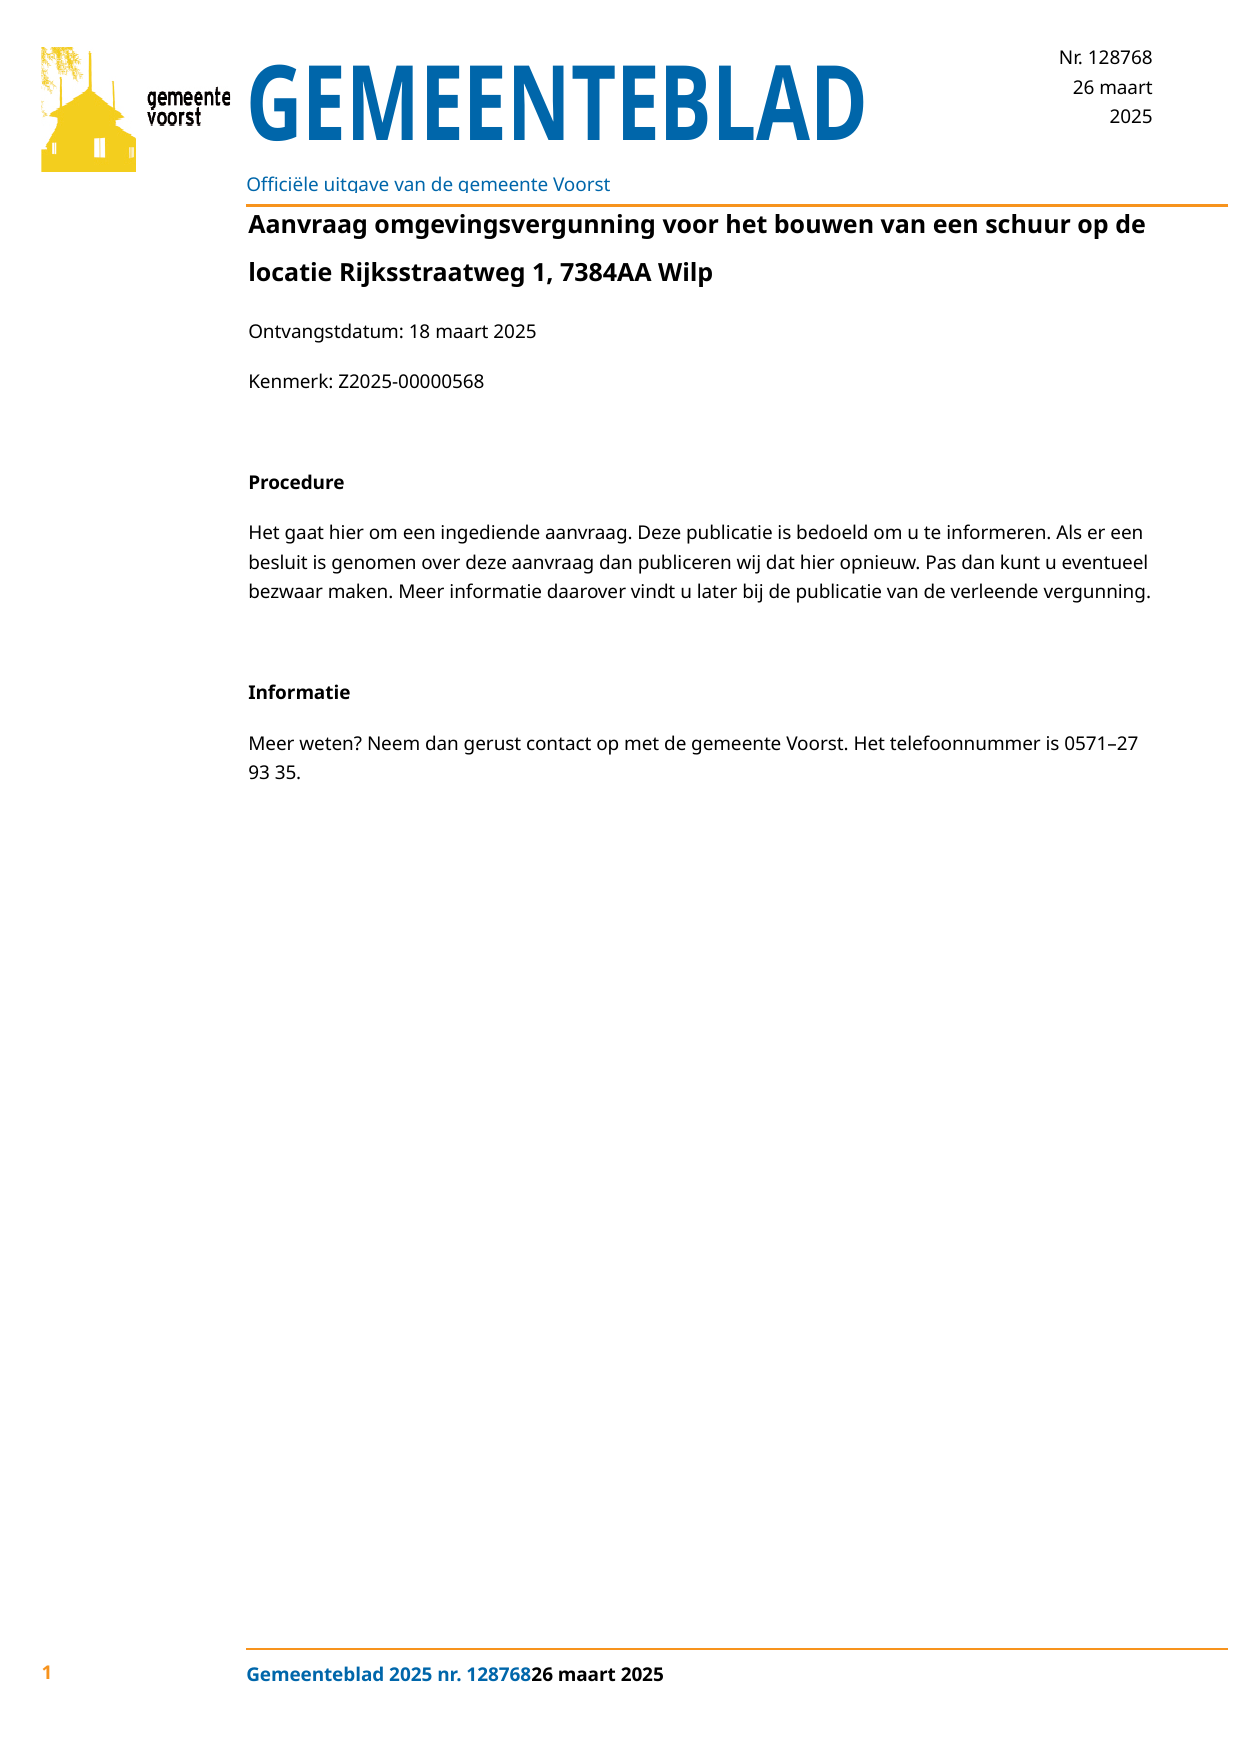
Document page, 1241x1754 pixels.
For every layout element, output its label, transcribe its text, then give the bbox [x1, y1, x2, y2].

text Ontvangstdatum: 18 maart 2025 [248, 318, 1152, 344]
text Het gaat hier om een ingediende aanvraag. Deze publicatie is bedoeld om u te informeren. Als er een besluit is genomen over deze aanvraag dan publiceren wij dat hier opnieuw. Pas dan kunt u eventueel bezwaar maken. Meer informatie daarover vindt u later bij de publicatie van de verleende vergunning. [248, 519, 1152, 604]
text Kenmerk: Z2025-00000568 [248, 368, 1152, 394]
text Procedure [248, 469, 1152, 495]
text Meer weten? Neem dan gerust contact op met de gemeente Voorst. Het telefoonnummer is 0571–27 93 35. [248, 730, 1152, 785]
picture [41, 47, 231, 172]
text Aanvraag omgevingsvergunning voor het bouwen van een schuur op de locatie Rijksstraatweg 1, 7384AA Wilp [248, 207, 1152, 288]
text Informatie [248, 679, 1152, 705]
